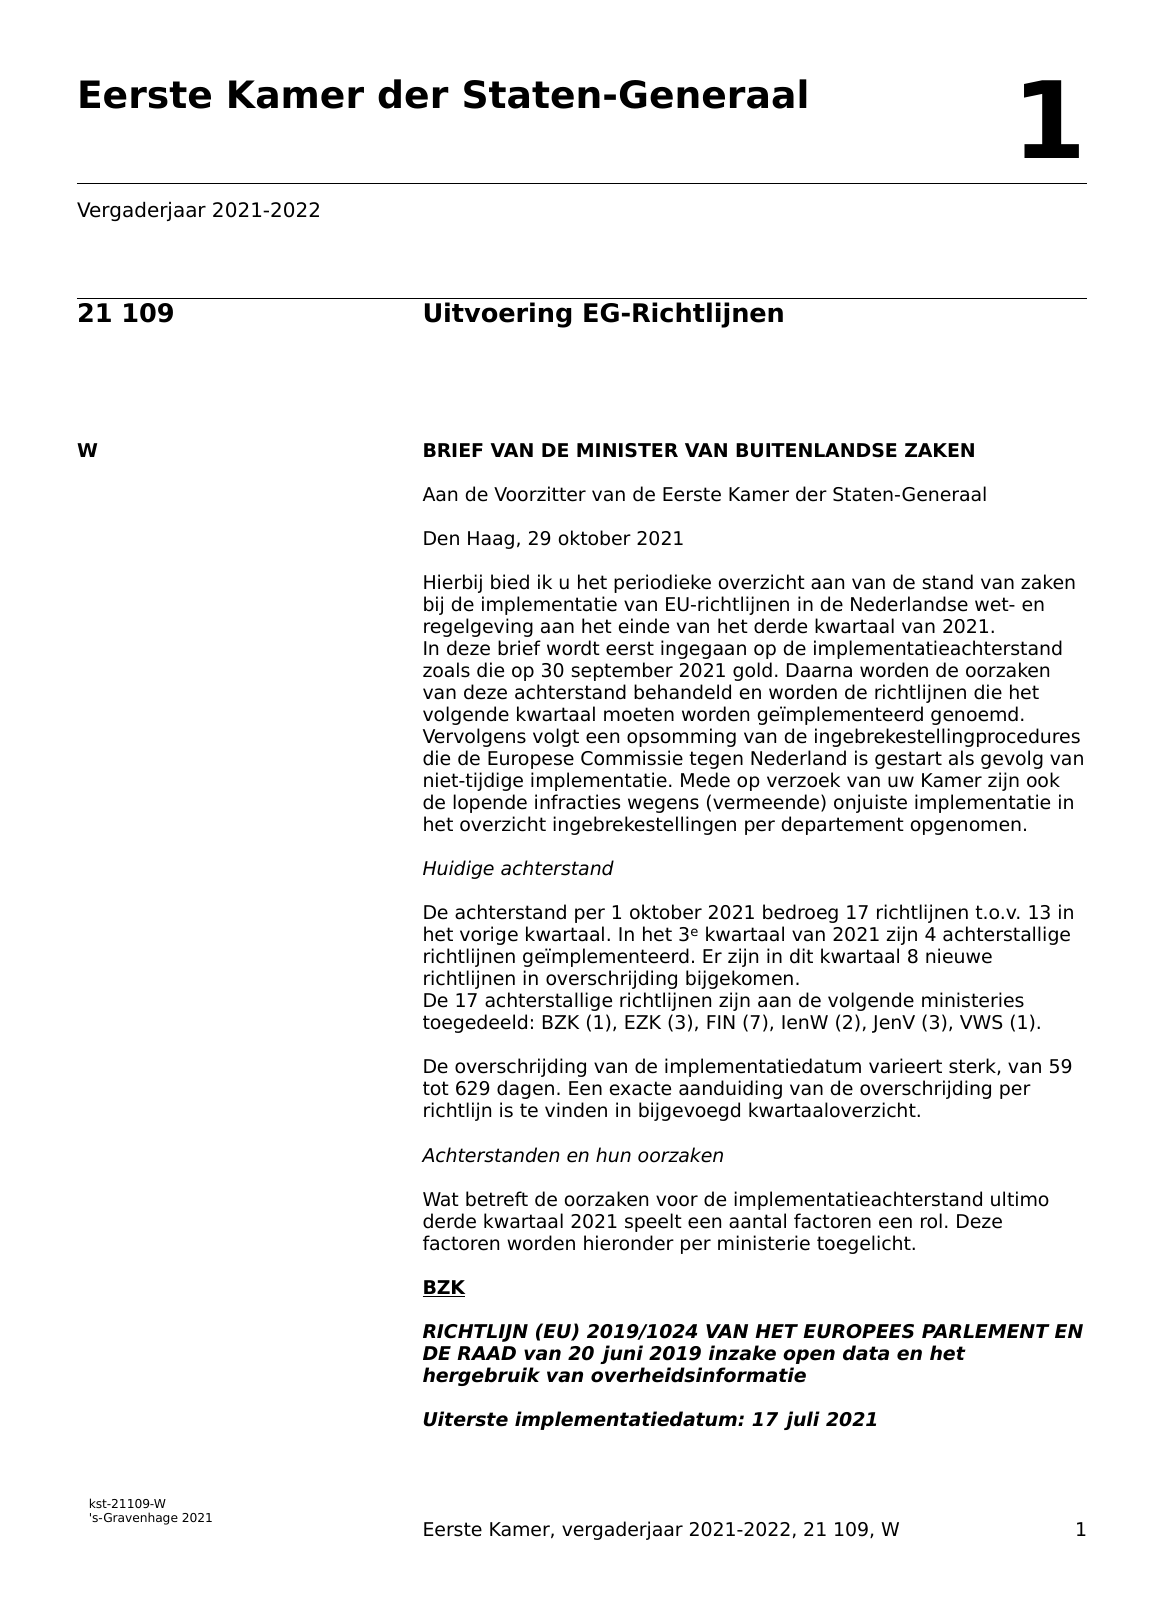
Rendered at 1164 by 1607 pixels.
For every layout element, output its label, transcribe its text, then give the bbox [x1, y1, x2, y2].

table_header 1 [886, 59, 1087, 183]
subtitle W BRIEF VAN DE MINISTER VAN BUITENLANDSE ZAKEN [77, 440, 1087, 462]
text De overschrijding van de implementatiedatum varieert sterk, van 59 tot 629 dagen. Een exacte aanduiding van de overschrijding per richtlijn is te vinden in bijgevoegd kwartaaloverzicht. [422, 1056, 1087, 1122]
subtitle BZK [422, 1277, 1087, 1299]
text De achterstand per 1 oktober 2021 bedroeg 17 richtlijnen t.o.v. 13 in het vorige kwartaal. In het 3e kwartaal van 2021 zijn 4 achterstallige richtlijnen geïmplementeerd. Er zijn in dit kwartaal 8 nieuwe richtlijnen in overschrijding bijgekomen. [422, 902, 1087, 990]
table_header Eerste Kamer der Staten-Generaal [77, 59, 886, 183]
subtitle Huidige achterstand [422, 858, 1087, 880]
subtitle 21 109 Uitvoering EG-Richtlijnen [77, 299, 1087, 329]
table_cell Vergaderjaar 2021-2022 [77, 184, 1087, 298]
text In deze brief wordt eerst ingegaan op de implementatieachterstand zoals die op 30 september 2021 gold. Daarna worden de oorzaken van deze achterstand behandeld en worden de richtlijnen die het volgende kwartaal moeten worden geïmplementeerd genoemd. Vervolgens volgt een opsomming van de ingebrekestellingprocedures die de Europese Commissie tegen Nederland is gestart als gevolg van niet-tijdige implementatie. Mede op verzoek van uw Kamer zijn ook de lopende infracties wegens (vermeende) onjuiste implementatie in het overzicht ingebrekestellingen per departement opgenomen. [422, 638, 1087, 836]
text 's-Gravenhage 2021 [88, 1511, 323, 1525]
text Hierbij bied ik u het periodieke overzicht aan van de stand van zaken bij de implementatie van EU-richtlijnen in de Nederlandse wet- en regelgeving aan het einde van het derde kwartaal van 2021. [422, 572, 1087, 638]
text Uiterste implementatiedatum: 17 juli 2021 [422, 1409, 1087, 1431]
text Den Haag, 29 oktober 2021 [422, 528, 1087, 550]
text Aan de Voorzitter van de Eerste Kamer der Staten-Generaal [422, 484, 1087, 506]
text kst-21109-W [88, 1497, 323, 1511]
subtitle RICHTLIJN (EU) 2019/1024 VAN HET EUROPEES PARLEMENT EN DE RAAD van 20 juni 2019 inzake open data en het hergebruik van overheidsinformatie [422, 1321, 1087, 1387]
text De 17 achterstallige richtlijnen zijn aan de volgende ministeries toegedeeld: BZK (1), EZK (3), FIN (7), IenW (2), JenV (3), VWS (1). [422, 990, 1087, 1034]
text Wat betreft de oorzaken voor de implementatieachterstand ultimo derde kwartaal 2021 speelt een aantal factoren een rol. Deze factoren worden hieronder per ministerie toegelicht. [422, 1189, 1087, 1254]
subtitle Achterstanden en hun oorzaken [422, 1144, 1087, 1166]
